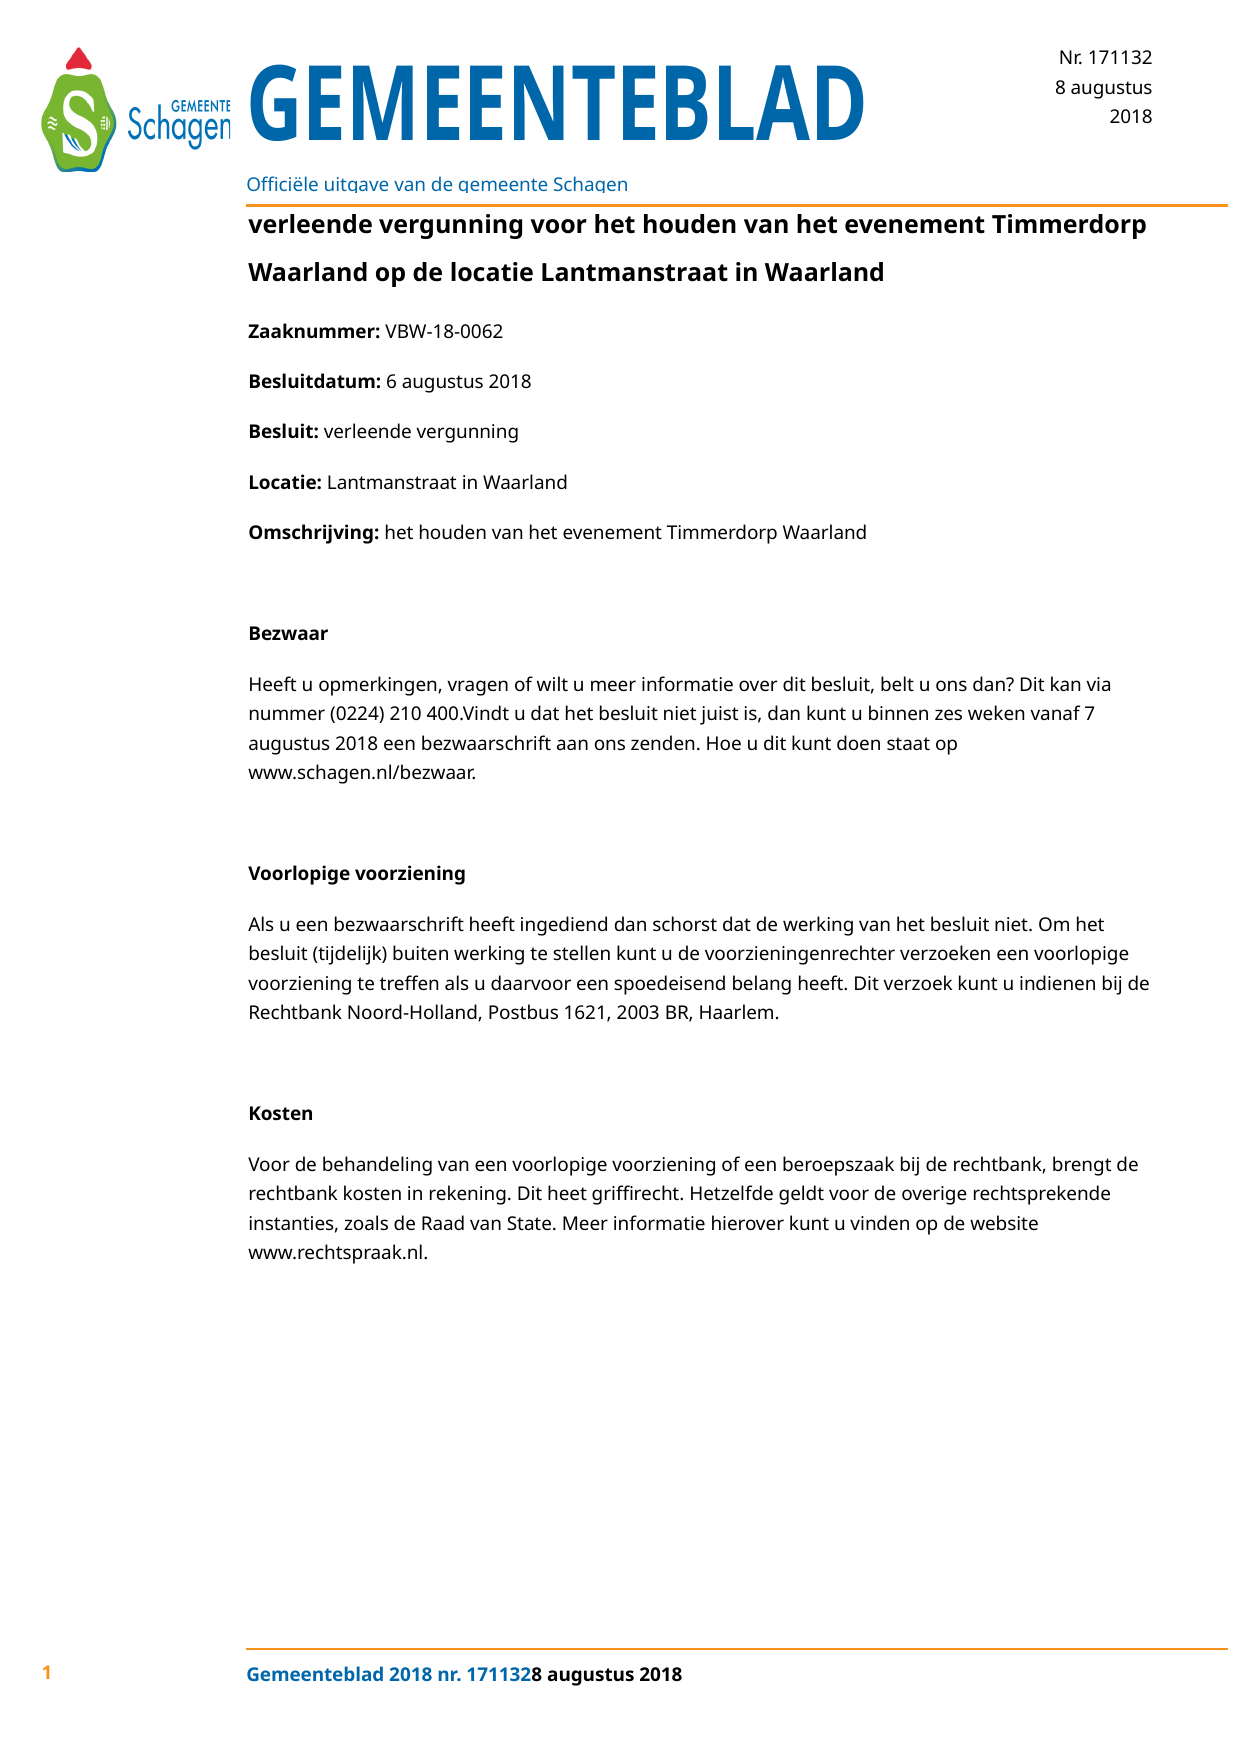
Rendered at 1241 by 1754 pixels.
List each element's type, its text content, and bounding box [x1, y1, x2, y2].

text Voorlopige voorziening [248, 860, 1152, 886]
text Zaaknummer: VBW-18-0062 [248, 318, 1152, 344]
text Heeft u opmerkingen, vragen of wilt u meer informatie over dit besluit, belt u ons dan? Dit kan via nummer (0224) 210 400.Vindt u dat het besluit niet juist is, dan kunt u binnen zes weken vanaf 7 augustus 2018 een bezwaarschrift aan ons zenden. Hoe u dit kunt doen staat op www.schagen.nl/bezwaar. [248, 671, 1152, 785]
text Als u een bezwaarschrift heeft ingediend dan schorst dat de werking van het besluit niet. Om het besluit (tijdelijk) buiten werking te stellen kunt u de voorzieningenrechter verzoeken een voorlopige voorziening te treffen als u daarvoor een spoedeisend belang heeft. Dit verzoek kunt u indienen bij de Rechtbank Noord-Holland, Postbus 1621, 2003 BR, Haarlem. [248, 911, 1152, 1025]
text Omschrijving: het houden van het evenement Timmerdorp Waarland [248, 519, 1152, 545]
text Voor de behandeling van een voorlopige voorziening of een beroepszaak bij de rechtbank, brengt de rechtbank kosten in rekening. Dit heet griffirecht. Hetzelfde geldt voor de overige rechtsprekende instanties, zoals de Raad van State. Meer informatie hierover kunt u vinden op de website www.rechtspraak.nl. [248, 1151, 1152, 1265]
text Kosten [248, 1100, 1152, 1126]
text Besluit: verleende vergunning [248, 419, 1152, 444]
text Besluitdatum: 6 augustus 2018 [248, 368, 1152, 394]
text Bezwaar [248, 620, 1152, 646]
picture [41, 47, 231, 172]
text verleende vergunning voor het houden van het evenement Timmerdorp Waarland op de locatie Lantmanstraat in Waarland [248, 207, 1152, 288]
text Locatie: Lantmanstraat in Waarland [248, 469, 1152, 495]
